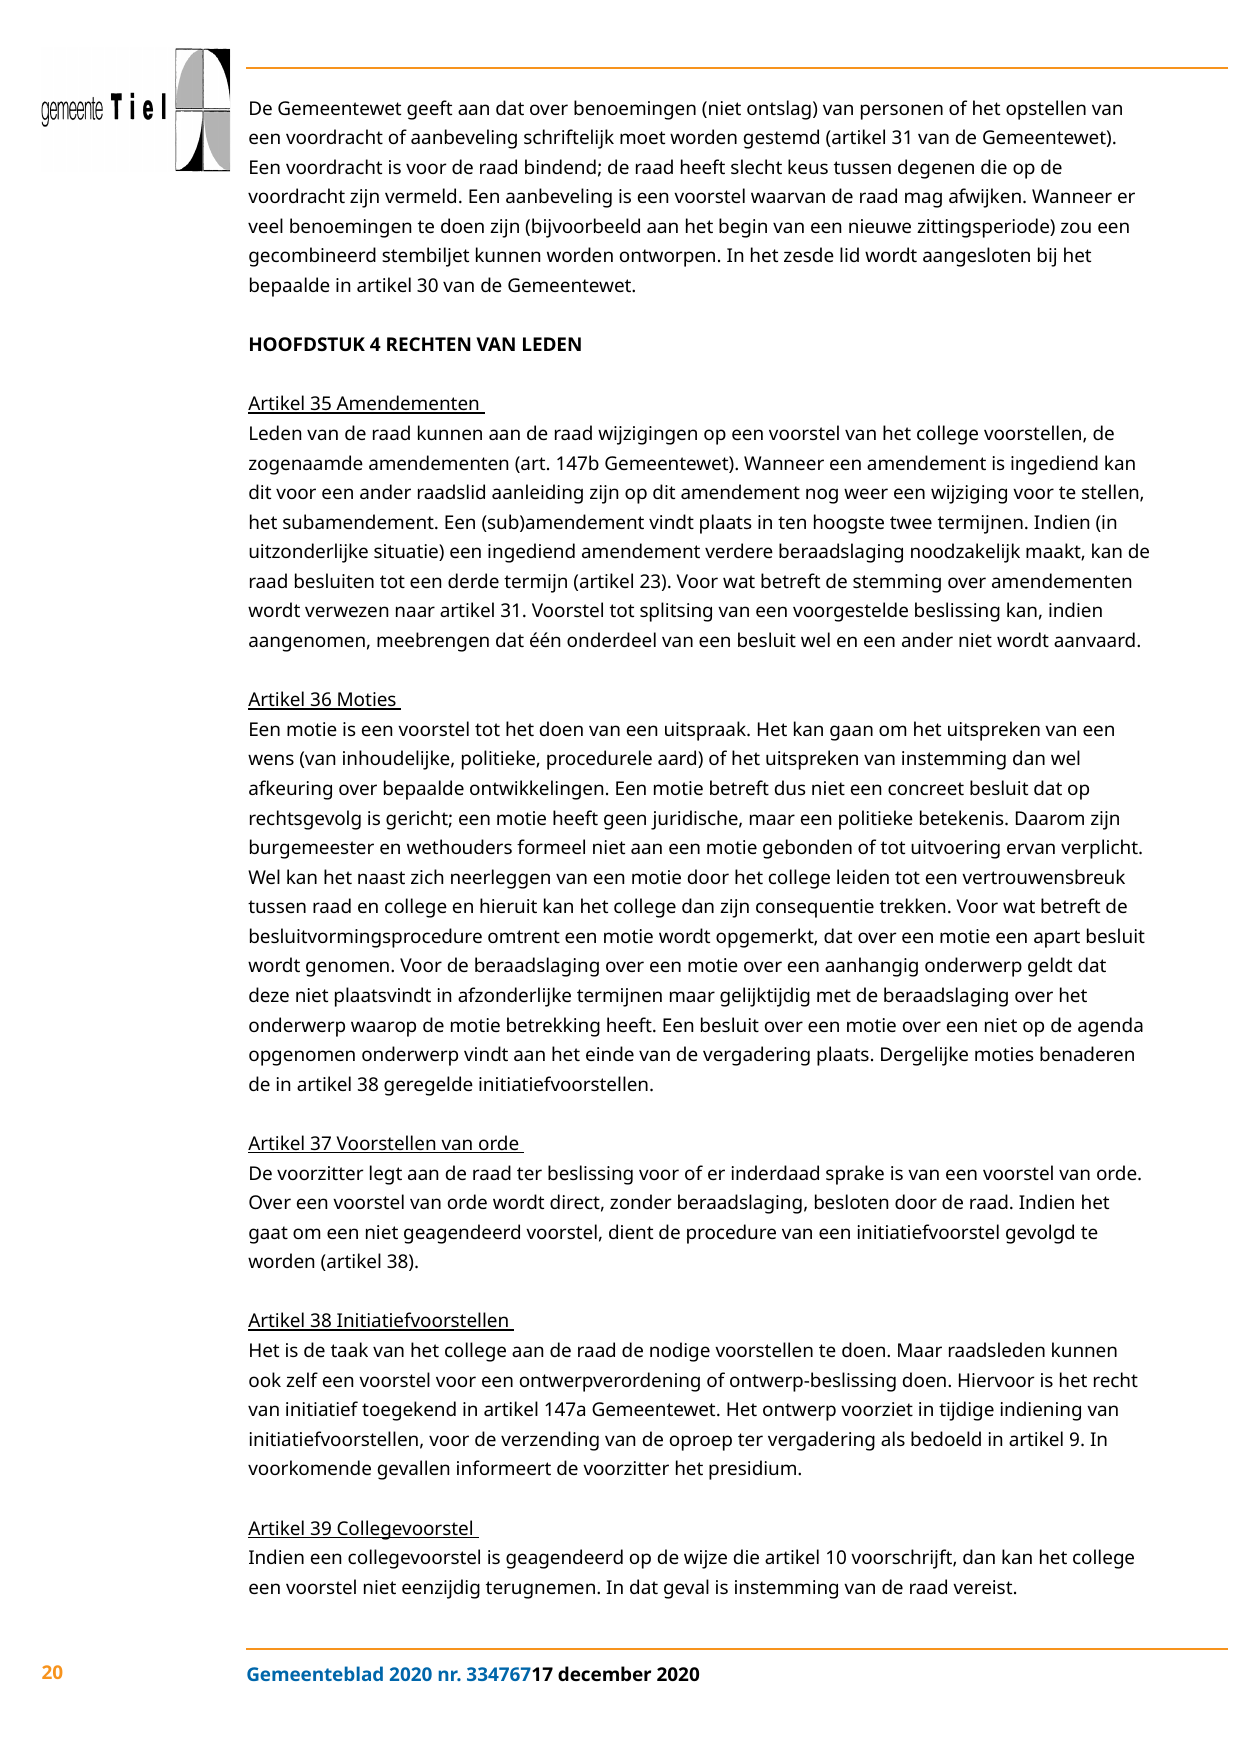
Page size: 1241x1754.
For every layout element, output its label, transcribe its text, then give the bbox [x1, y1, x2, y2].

picture [41, 47, 231, 172]
text Artikel 37 Voorstellen van orde [248, 1130, 1152, 1156]
text Leden van de raad kunnen aan de raad wijzigingen op een voorstel van het college voorstellen, de zogenaamde amendementen (art. 147b Gemeentewet). Wanneer een amendement is ingediend kan dit voor een ander raadslid aanleiding zijn op dit amendement nog weer een wijziging voor te stellen, het subamendement. Een (sub)amendement vindt plaats in ten hoogste twee termijnen. Indien (in uitzonderlijke situatie) een ingediend amendement verdere beraadslaging noodzakelijk maakt, kan de raad besluiten tot een derde termijn (artikel 23). Voor wat betreft de stemming over amendementen wordt verwezen naar artikel 31. Voorstel tot splitsing van een voorgestelde beslissing kan, indien aangenomen, meebrengen dat één onderdeel van een besluit wel en een ander niet wordt aanvaard. [248, 420, 1152, 653]
text Artikel 38 Initiatiefvoorstellen [248, 1308, 1152, 1333]
text Indien een collegevoorstel is geagendeerd op de wijze die artikel 10 voorschrijft, dan kan het college een voorstel niet eenzijdig terugnemen. In dat geval is instemming van de raad vereist. [248, 1544, 1152, 1600]
text De Gemeentewet geeft aan dat over benoemingen (niet ontslag) van personen of het opstellen van een voordracht of aanbeveling schriftelijk moet worden gestemd (artikel 31 van de Gemeentewet). Een voordracht is voor de raad bindend; de raad heeft slecht keus tussen degenen die op de voordracht zijn vermeld. Een aanbeveling is een voorstel waarvan de raad mag afwijken. Wanneer er veel benoemingen te doen zijn (bijvoorbeeld aan het begin van een nieuwe zittingsperiode) zou een gecombineerd stembiljet kunnen worden ontworpen. In het zesde lid wordt aangesloten bij het bepaalde in artikel 30 van de Gemeentewet. [248, 95, 1152, 298]
text De voorzitter legt aan de raad ter beslissing voor of er inderdaad sprake is van een voorstel van orde. Over een voorstel van orde wordt direct, zonder beraadslaging, besloten door de raad. Indien het gaat om een niet geagendeerd voorstel, dient de procedure van een initiatiefvoorstel gevolgd te worden (artikel 38). [248, 1160, 1152, 1274]
text HOOFDSTUK 4 RECHTEN VAN LEDEN [248, 331, 1152, 357]
text Artikel 36 Moties [248, 686, 1152, 712]
text Artikel 39 Collegevoorstel [248, 1515, 1152, 1541]
text Een motie is een voorstel tot het doen van een uitspraak. Het kan gaan om het uitspreken van een wens (van inhoudelijke, politieke, procedurele aard) of het uitspreken van instemming dan wel afkeuring over bepaalde ontwikkelingen. Een motie betreft dus niet een concreet besluit dat op rechtsgevolg is gericht; een motie heeft geen juridische, maar een politieke betekenis. Daarom zijn burgemeester en wethouders formeel niet aan een motie gebonden of tot uitvoering ervan verplicht. Wel kan het naast zich neerleggen van een motie door het college leiden tot een vertrouwensbreuk tussen raad en college en hieruit kan het college dan zijn consequentie trekken. Voor wat betreft de besluitvormingsprocedure omtrent een motie wordt opgemerkt, dat over een motie een apart besluit wordt genomen. Voor de beraadslaging over een motie over een aanhangig onderwerp geldt dat deze niet plaatsvindt in afzonderlijke termijnen maar gelijktijdig met de beraadslaging over het onderwerp waarop de motie betrekking heeft. Een besluit over een motie over een niet op de agenda opgenomen onderwerp vindt aan het einde van de vergadering plaats. Dergelijke moties benaderen de in artikel 38 geregelde initiatiefvoorstellen. [248, 716, 1152, 1097]
text Het is de taak van het college aan de raad de nodige voorstellen te doen. Maar raadsleden kunnen ook zelf een voorstel voor een ontwerpverordening of ontwerp-beslissing doen. Hiervoor is het recht van initiatief toegekend in artikel 147a Gemeentewet. Het ontwerp voorziet in tijdige indiening van initiatiefvoorstellen, voor de verzending van de oproep ter vergadering als bedoeld in artikel 9. In voorkomende gevallen informeert de voorzitter het presidium. [248, 1337, 1152, 1481]
text Artikel 35 Amendementen [248, 391, 1152, 416]
